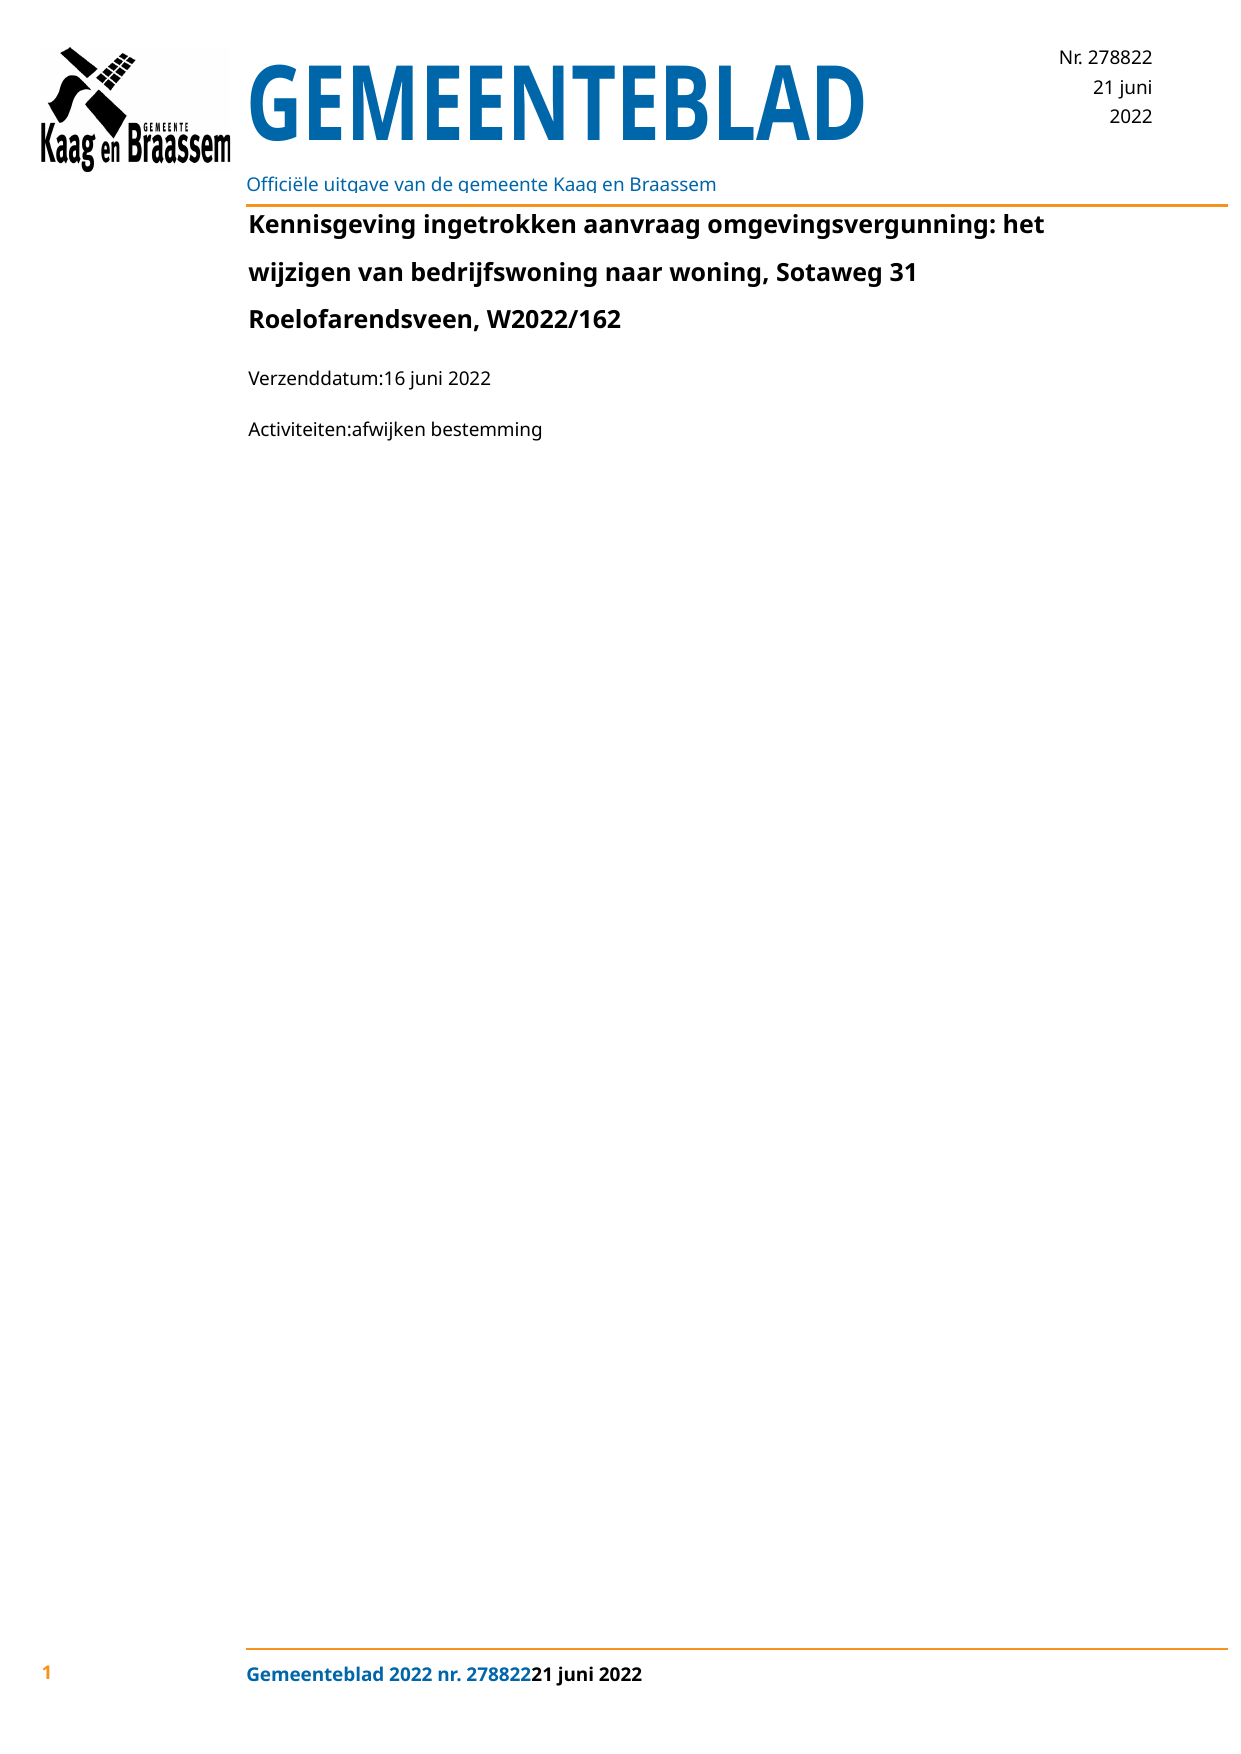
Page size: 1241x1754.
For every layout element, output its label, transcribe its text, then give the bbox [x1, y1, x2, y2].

picture [41, 47, 231, 172]
text Activiteiten:afwijken bestemming [248, 416, 1152, 442]
text Kennisgeving ingetrokken aanvraag omgevingsvergunning: het wijzigen van bedrijfswoning naar woning, Sotaweg 31 Roelofarendsveen, W2022/162 [248, 207, 1152, 336]
text Verzenddatum:16 juni 2022 [248, 366, 1152, 391]
